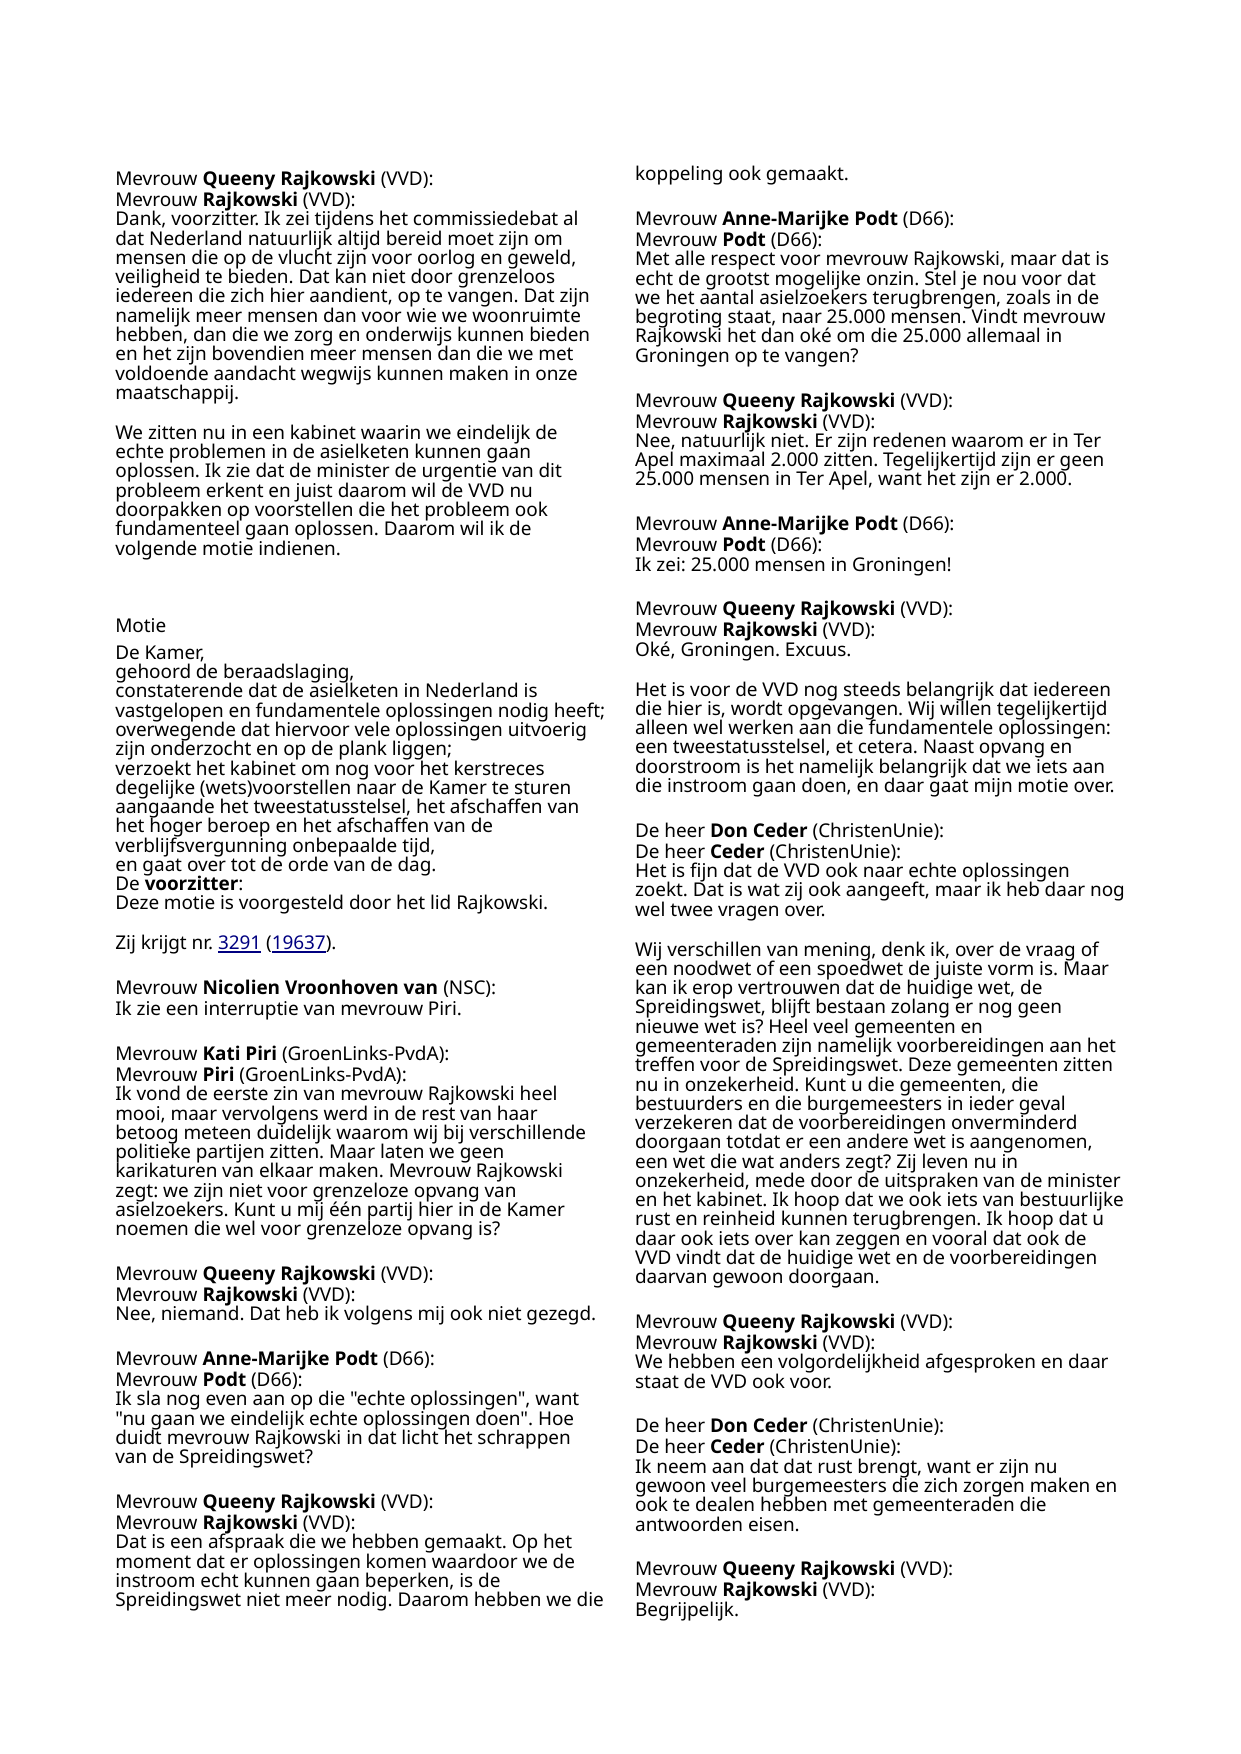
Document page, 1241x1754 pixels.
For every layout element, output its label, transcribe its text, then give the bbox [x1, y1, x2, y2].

text Mevrouw Anne-Marijke Podt (D66): [635, 205, 1125, 231]
text Mevrouw Podt (D66): [635, 536, 1125, 556]
text De heer Don Ceder (ChristenUnie): [635, 817, 1125, 843]
text Mevrouw Anne-Marijke Podt (D66): [115, 1345, 605, 1371]
text Dat is een afspraak die we hebben gemaakt. Op het moment dat er oplossingen komen waardoor we de instroom echt kunnen gaan beperken, is de Spreidingswet niet meer nodig. Daarom hebben we die [115, 1533, 605, 1610]
text Mevrouw Queeny Rajkowski (VVD): [635, 1556, 1125, 1581]
text Mevrouw Queeny Rajkowski (VVD): [635, 387, 1125, 413]
text Mevrouw Rajkowski (VVD): [635, 621, 1125, 641]
text De heer Don Ceder (ChristenUnie): [635, 1413, 1125, 1438]
text Wij verschillen van mening, denk ik, over de vraag of een noodwet of een spoedwet de juiste vorm is. Maar kan ik erop vertrouwen dat de huidige wet, de Spreidingswet, blijft bestaan zolang er nog geen nieuwe wet is? Heel veel gemeenten en gemeenteraden zijn namelijk voorbereidingen aan het treffen voor de Spreidingswet. Deze gemeenten zitten nu in onzekerheid. Kunt u die gemeenten, die bestuurders en die burgemeesters in ieder geval verzekeren dat de voorbereidingen onverminderd doorgaan totdat er een andere wet is aangenomen, een wet die wat anders zegt? Zij leven nu in onzekerheid, mede door de uitspraken van de minister en het kabinet. Ik hoop dat we ook iets van bestuurlijke rust en reinheid kunnen terugbrengen. Ik hoop dat u daar ook iets over kan zeggen en vooral dat ook de VVD vindt dat de huidige wet en de voorbereidingen daarvan gewoon doorgaan. [635, 941, 1125, 1287]
text koppeling ook gemaakt. [635, 165, 1125, 184]
text Ik neem aan dat dat rust brengt, want er zijn nu gewoon veel burgemeesters die zich zorgen maken en ook te dealen hebben met gemeenteraden die antwoorden eisen. [635, 1458, 1125, 1535]
text Mevrouw Rajkowski (VVD): [635, 1581, 1125, 1601]
text Mevrouw Queeny Rajkowski (VVD): [635, 596, 1125, 621]
text Nee, niemand. Dat heb ik volgens mij ook niet gezegd. [115, 1305, 605, 1324]
text Met alle respect voor mevrouw Rajkowski, maar dat is echt de grootst mogelijke onzin. Stel je nou voor dat we het aantal asielzoekers terugbrengen, zoals in de begroting staat, naar 25.000 mensen. Vindt mevrouw Rajkowski het dan oké om die 25.000 allemaal in Groningen op te vangen? [635, 250, 1125, 366]
text Begrijpelijk. [635, 1601, 1125, 1620]
text Dank, voorzitter. Ik zei tijdens het commissiedebat al dat Nederland natuurlijk altijd bereid moet zijn om mensen die op de vlucht zijn voor oorlog en geweld, veiligheid te bieden. Dat kan niet door grenzeloos iedereen die zich hier aandient, op te vangen. Dat zijn namelijk meer mensen dan voor wie we woonruimte hebben, dan die we zorg en onderwijs kunnen bieden en het zijn bovendien meer mensen dan die we met voldoende aandacht wegwijs kunnen maken in onze maatschappij. [115, 210, 605, 403]
text Mevrouw Rajkowski (VVD): [115, 191, 605, 210]
text Mevrouw Nicolien Vroonhoven van (NSC): [115, 974, 605, 1000]
text Oké, Groningen. Excuus. [635, 641, 1125, 660]
text Mevrouw Piri (GroenLinks-PvdA): [115, 1066, 605, 1085]
text Mevrouw Queeny Rajkowski (VVD): [115, 1488, 605, 1514]
text We zitten nu in een kabinet waarin we eindelijk de echte problemen in de asielketen kunnen gaan oplossen. Ik zie dat de minister de urgentie van dit probleem erkent en juist daarom wil de VVD nu doorpakken op voorstellen die het probleem ook fundamenteel gaan oplossen. Daarom wil ik de volgende motie indienen. [115, 424, 605, 559]
text Het is voor de VVD nog steeds belangrijk dat iedereen die hier is, wordt opgevangen. Wij willen tegelijkertijd alleen wel werken aan die fundamentele oplossingen: een tweestatusstelsel, et cetera. Naast opvang en doorstroom is het namelijk belangrijk dat we iets aan die instroom gaan doen, en daar gaat mijn motie over. [635, 681, 1125, 796]
text Mevrouw Rajkowski (VVD): [635, 1334, 1125, 1353]
text gehoord de beraadslaging, [115, 663, 605, 682]
text Nee, natuurlijk niet. Er zijn redenen waarom er in Ter Apel maximaal 2.000 zitten. Tegelijkertijd zijn er geen 25.000 mensen in Ter Apel, want het zijn er 2.000. [635, 432, 1125, 490]
text constaterende dat de asielketen in Nederland is vastgelopen en fundamentele oplossingen nodig heeft; [115, 682, 605, 721]
text Motie [115, 612, 605, 638]
text verzoekt het kabinet om nog voor het kerstreces degelijke (wets)voorstellen naar de Kamer te sturen aangaande het tweestatusstelsel, het afschaffen van het hoger beroep en het afschaffen van de verblijfsvergunning onbepaalde tijd, [115, 759, 605, 856]
text Mevrouw Anne-Marijke Podt (D66): [635, 511, 1125, 536]
text Mevrouw Rajkowski (VVD): [635, 413, 1125, 432]
text Ik vond de eerste zin van mevrouw Rajkowski heel mooi, maar vervolgens werd in de rest van haar betoog meteen duidelijk waarom wij bij verschillende politieke partijen zitten. Maar laten we geen karikaturen van elkaar maken. Mevrouw Rajkowski zegt: we zijn niet voor grenzeloze opvang van asielzoekers. Kunt u mij één partij hier in de Kamer noemen die wel voor grenzeloze opvang is? [115, 1085, 605, 1239]
text Mevrouw Kati Piri (GroenLinks-PvdA): [115, 1040, 605, 1066]
text De Kamer, [115, 644, 605, 663]
text Deze motie is voorgesteld door het lid Rajkowski. [115, 894, 605, 914]
text Ik zei: 25.000 mensen in Groningen! [635, 556, 1125, 575]
text Ik zie een interruptie van mevrouw Piri. [115, 1000, 605, 1019]
text Zij krijgt nr. 3291 (19637). [115, 934, 605, 954]
text overwegende dat hiervoor vele oplossingen uitvoerig zijn onderzocht en op de plank liggen; [115, 721, 605, 759]
text Mevrouw Queeny Rajkowski (VVD): [115, 1260, 605, 1286]
text en gaat over tot de orde van de dag. [115, 856, 605, 875]
text Mevrouw Rajkowski (VVD): [115, 1286, 605, 1305]
text Mevrouw Queeny Rajkowski (VVD): [115, 165, 605, 191]
text Ik sla nog even aan op die "echte oplossingen", want "nu gaan we eindelijk echte oplossingen doen". Hoe duidt mevrouw Rajkowski in dat licht het schrappen van de Spreidingswet? [115, 1390, 605, 1467]
text De heer Ceder (ChristenUnie): [635, 843, 1125, 862]
text De voorzitter: [115, 875, 605, 894]
text Mevrouw Podt (D66): [115, 1371, 605, 1390]
text Het is fijn dat de VVD ook naar echte oplossingen zoekt. Dat is wat zij ook aangeeft, maar ik heb daar nog wel twee vragen over. [635, 862, 1125, 920]
text Mevrouw Rajkowski (VVD): [115, 1514, 605, 1533]
text Mevrouw Podt (D66): [635, 231, 1125, 250]
text We hebben een volgordelijkheid afgesproken en daar staat de VVD ook voor. [635, 1353, 1125, 1392]
text Mevrouw Queeny Rajkowski (VVD): [635, 1308, 1125, 1334]
text De heer Ceder (ChristenUnie): [635, 1438, 1125, 1458]
